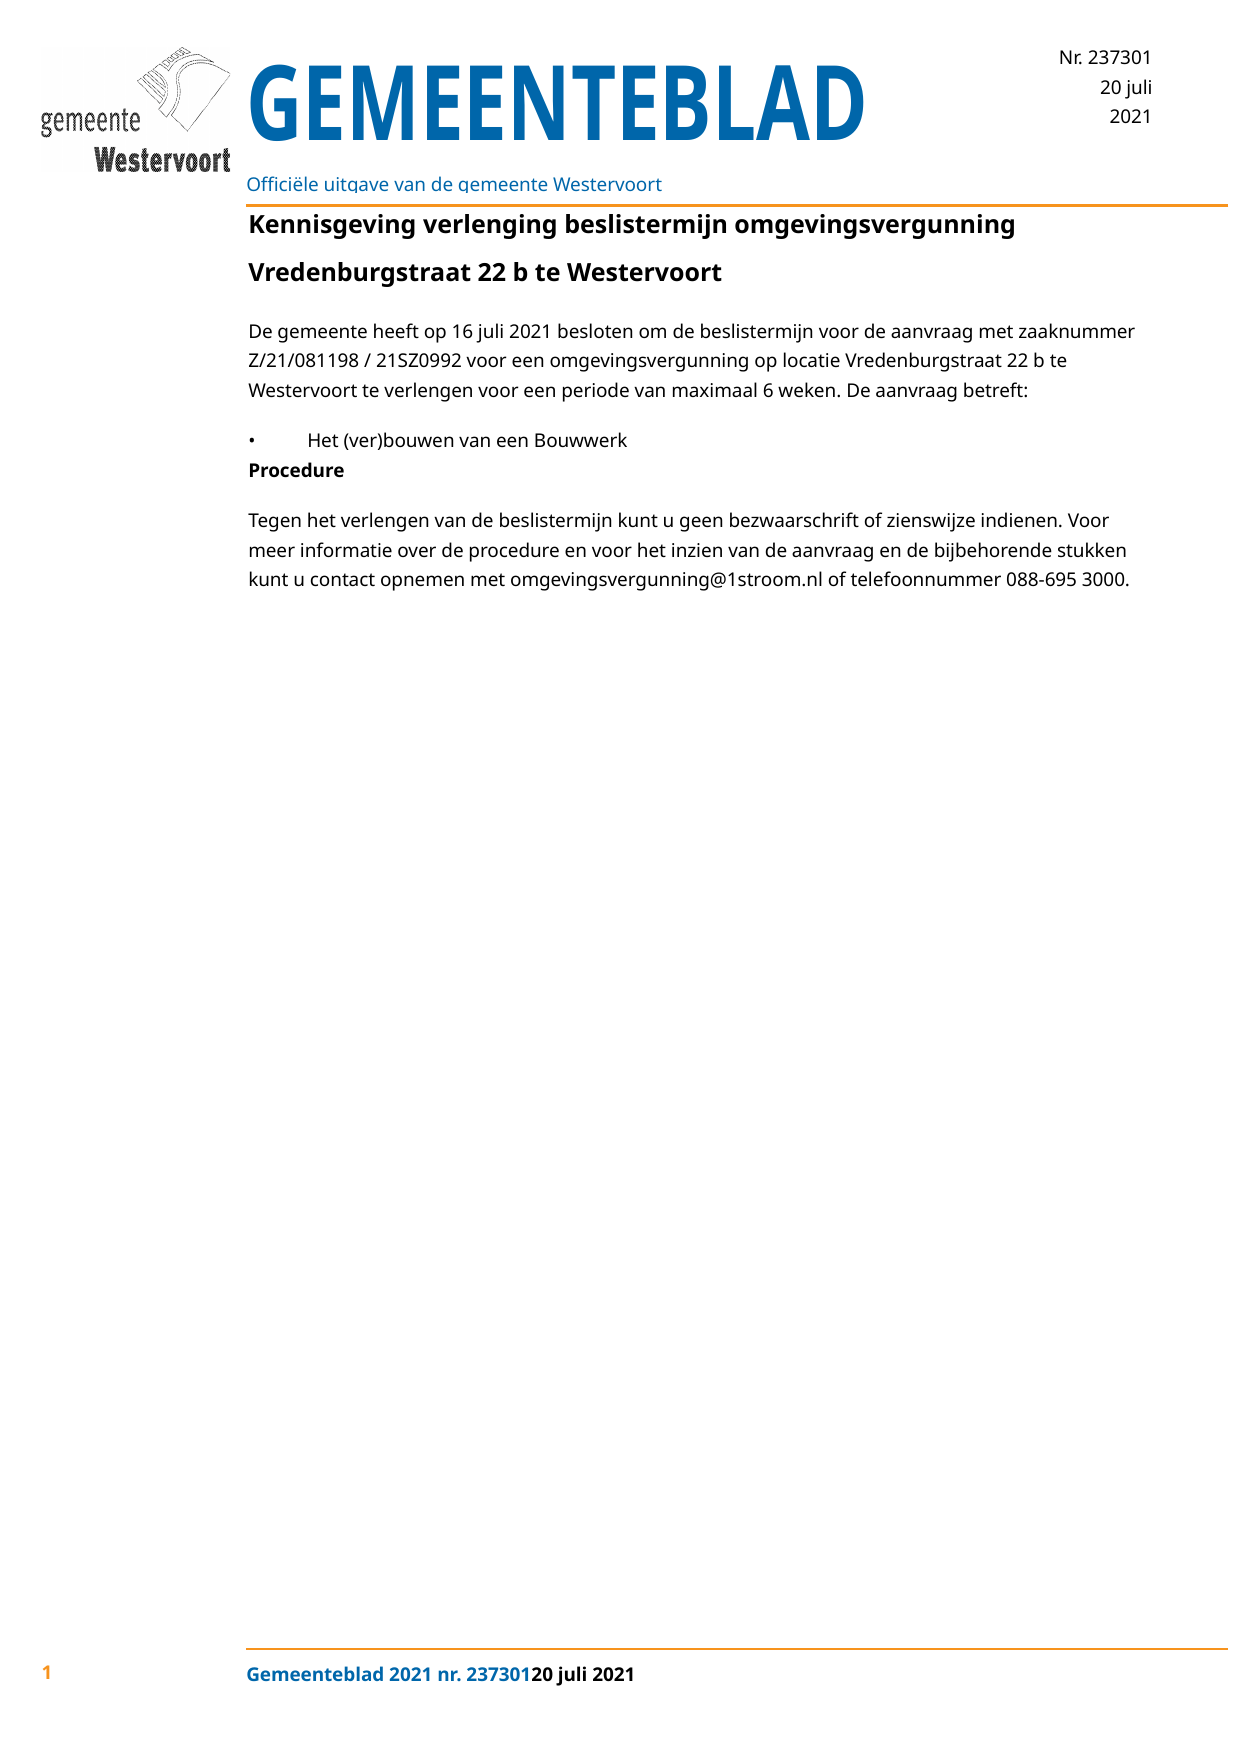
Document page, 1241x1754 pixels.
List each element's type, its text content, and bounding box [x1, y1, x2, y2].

text Tegen het verlengen van de beslistermijn kunt u geen bezwaarschrift of zienswijze indienen. Voor meer informatie over de procedure en voor het inzien van de aanvraag en de bijbehorende stukken kunt u contact opnemen met omgevingsvergunning@1stroom.nl of telefoonnummer 088-695 3000. [248, 507, 1152, 592]
text Procedure [248, 457, 1152, 483]
picture [41, 47, 231, 172]
text De gemeente heeft op 16 juli 2021 besloten om de beslistermijn voor de aanvraag met zaaknummer Z/21/081198 / 21SZ0992 voor een omgevingsvergunning op locatie Vredenburgstraat 22 b te Westervoort te verlengen voor een periode van maximaal 6 weken. De aanvraag betreft: [248, 318, 1152, 403]
text Kennisgeving verlenging beslistermijn omgevingsvergunning Vredenburgstraat 22 b te Westervoort [248, 207, 1152, 288]
list Het (ver)bouwen van een Bouwwerk [248, 427, 1152, 453]
